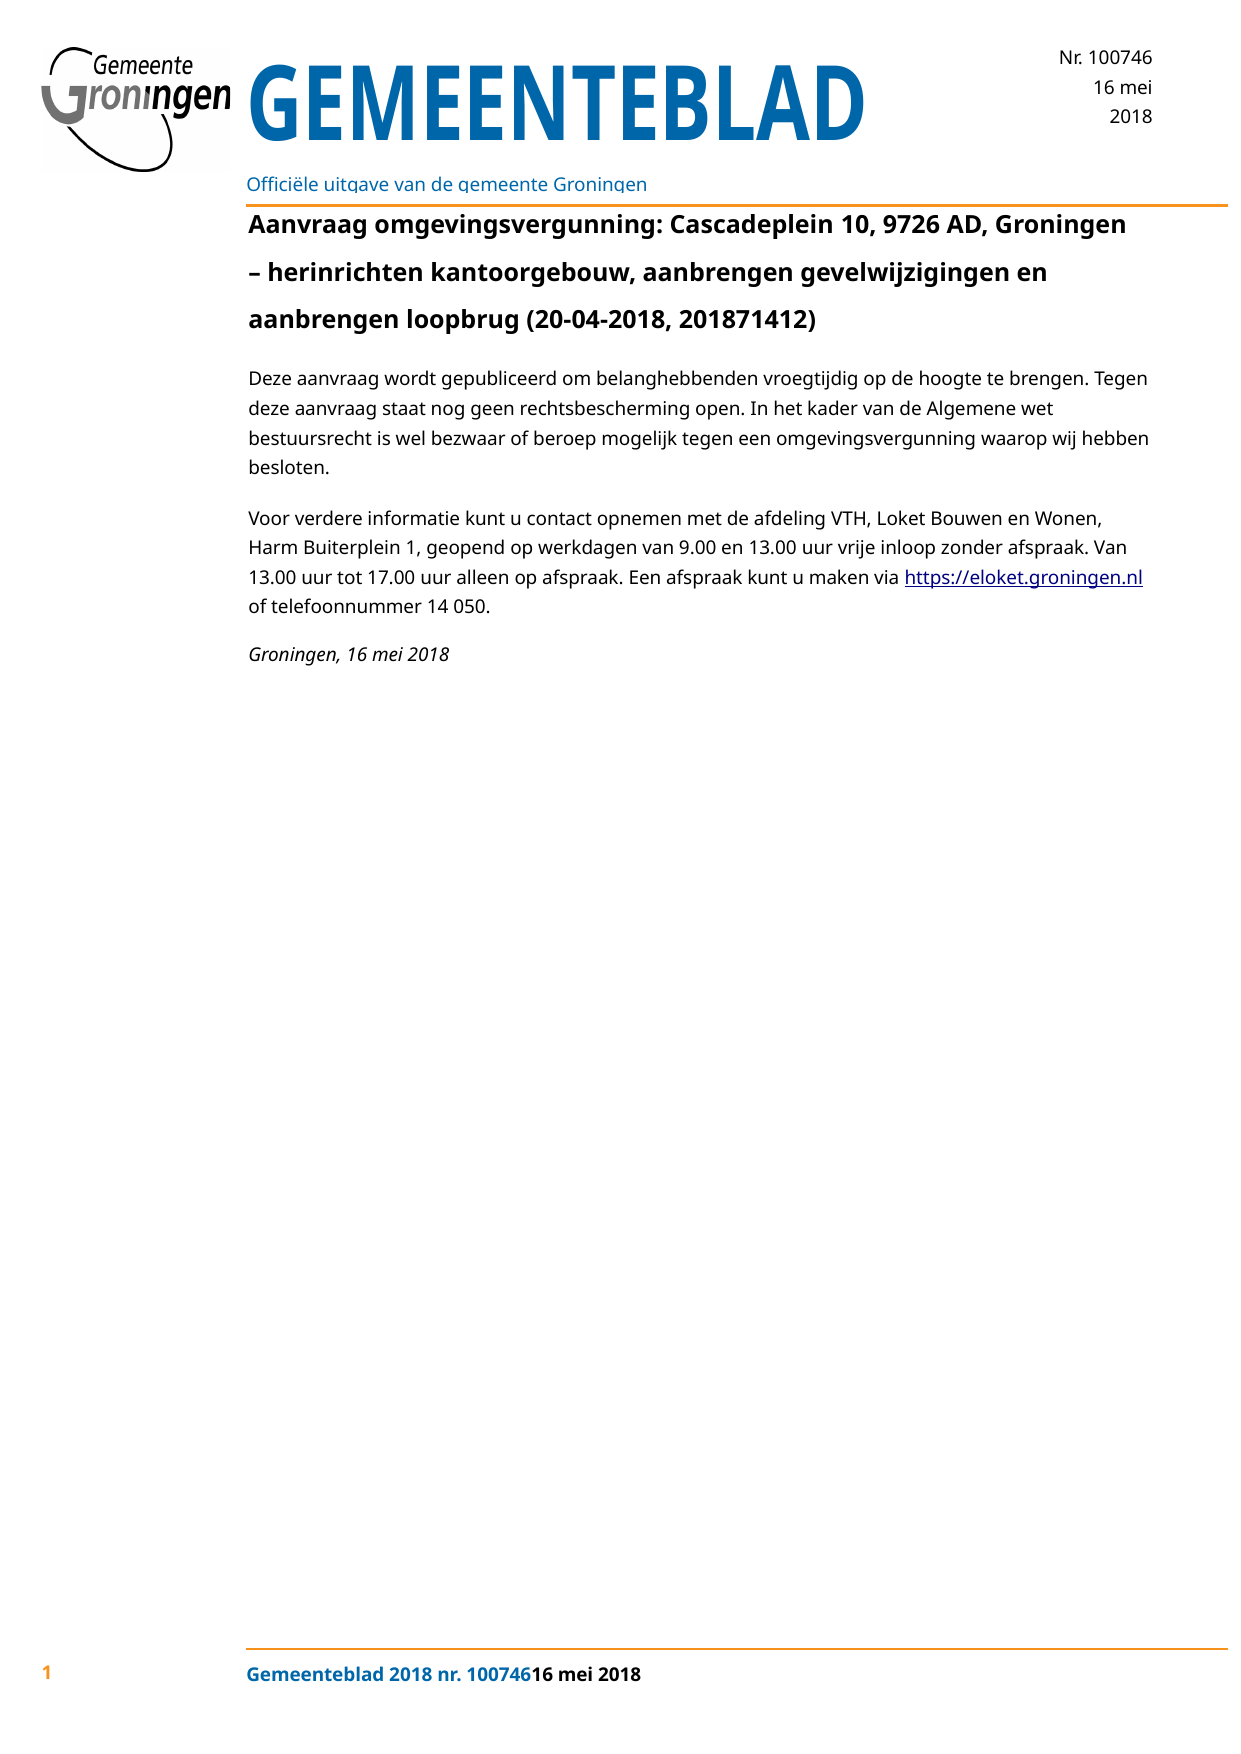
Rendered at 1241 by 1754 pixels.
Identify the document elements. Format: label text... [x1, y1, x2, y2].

text Deze aanvraag wordt gepubliceerd om belanghebbenden vroegtijdig op de hoogte te brengen. Tegen deze aanvraag staat nog geen rechtsbescherming open. In het kader van de Algemene wet bestuursrecht is wel bezwaar of beroep mogelijk tegen een omgevingsvergunning waarop wij hebben besloten. [248, 366, 1152, 480]
picture [41, 47, 231, 172]
text Aanvraag omgevingsvergunning: Cascadeplein 10, 9726 AD, Groningen – herinrichten kantoorgebouw, aanbrengen gevelwijzigingen en aanbrengen loopbrug (20-04-2018, 201871412) [248, 207, 1152, 336]
text Groningen, 16 mei 2018 [248, 641, 1152, 667]
text Voor verdere informatie kunt u contact opnemen met de afdeling VTH, Loket Bouwen en Wonen, Harm Buiterplein 1, geopend op werkdagen van 9.00 en 13.00 uur vrije inloop zonder afspraak. Van 13.00 uur tot 17.00 uur alleen op afspraak. Een afspraak kunt u maken via https://eloket.groningen.nl of telefoonnummer 14 050. [248, 505, 1152, 619]
